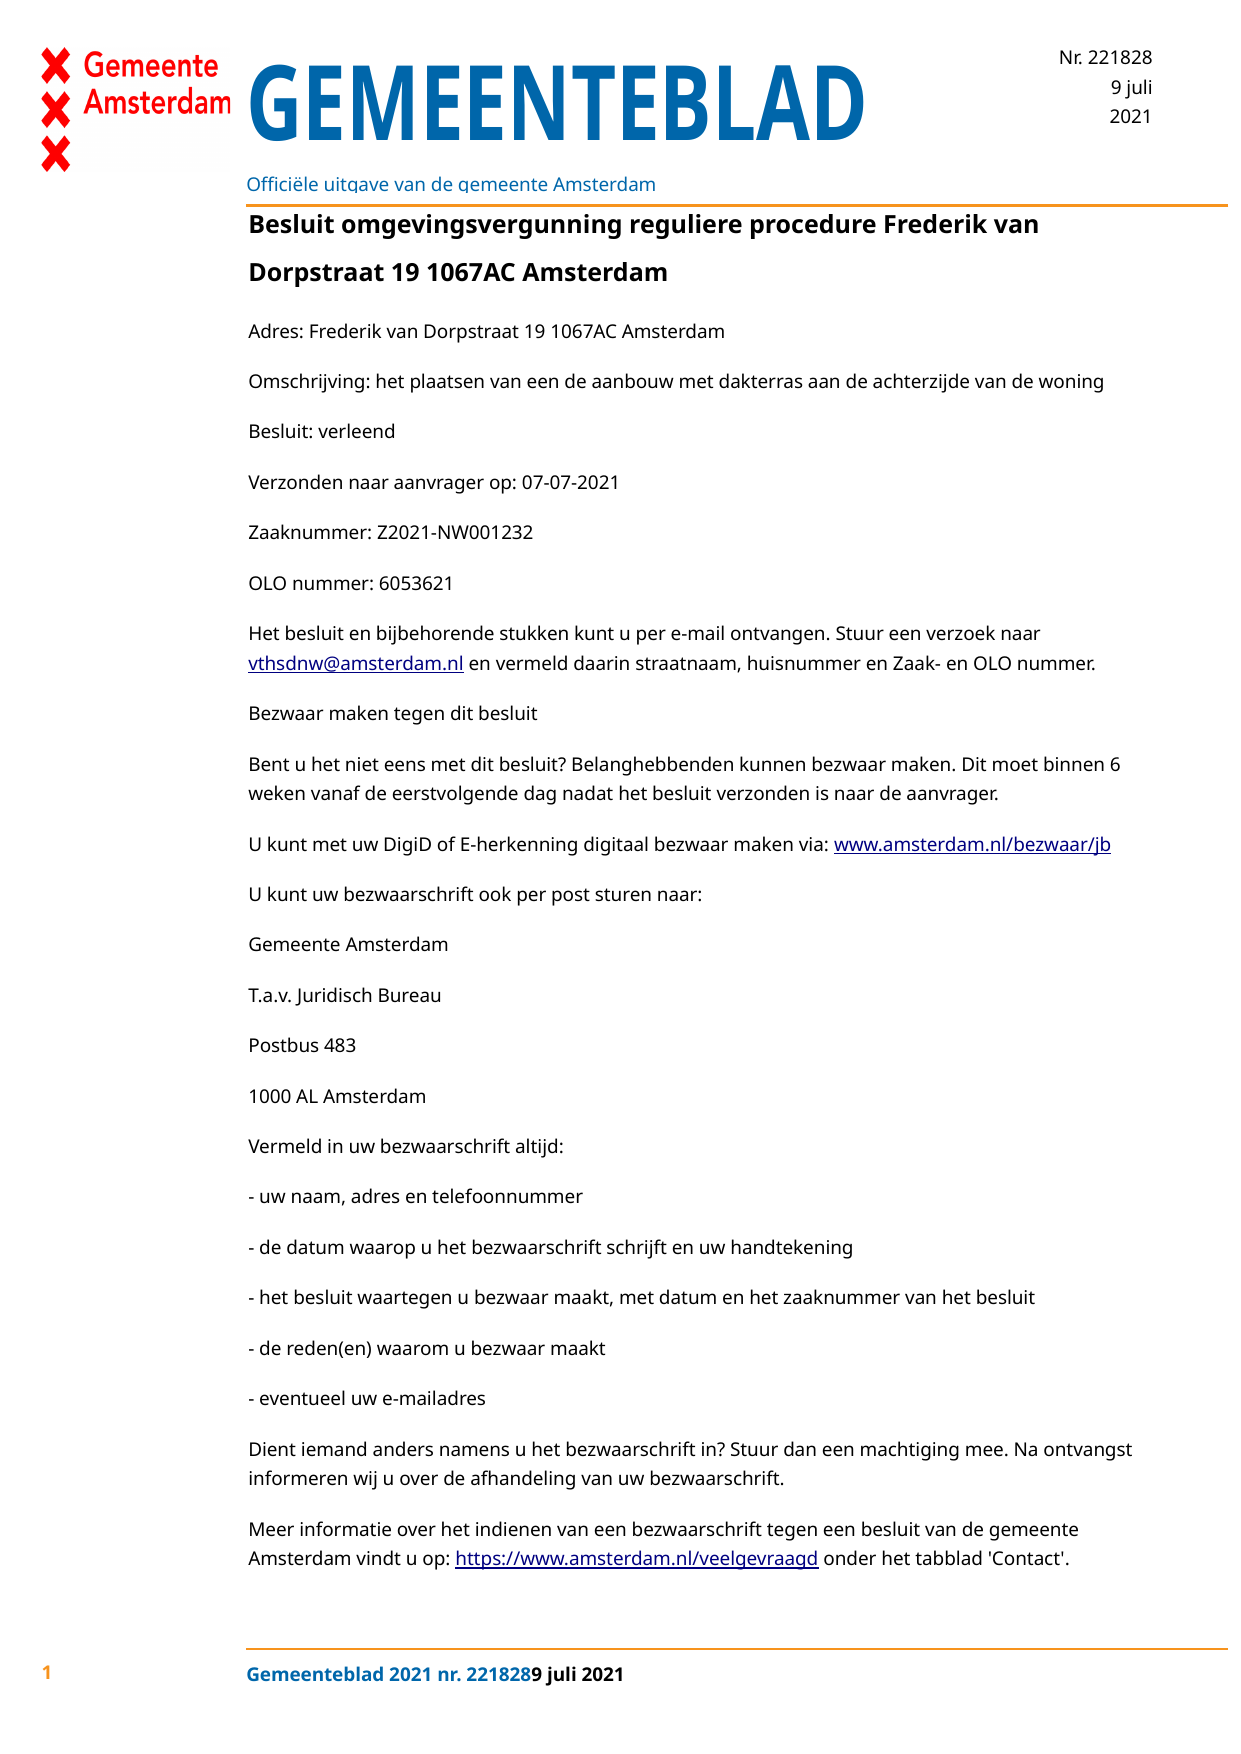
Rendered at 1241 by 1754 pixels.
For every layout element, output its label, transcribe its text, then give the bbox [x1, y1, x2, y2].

text U kunt met uw DigiD of E-herkenning digitaal bezwaar maken via: www.amsterdam.nl/bezwaar/jb [248, 831, 1152, 857]
text Postbus 483 [248, 1032, 1152, 1058]
text Besluit: verleend [248, 419, 1152, 444]
text Omschrijving: het plaatsen van een de aanbouw met dakterras aan de achterzijde van de woning [248, 368, 1152, 394]
text - eventueel uw e-mailadres [248, 1385, 1152, 1411]
text T.a.v. Juridisch Bureau [248, 982, 1152, 1008]
text U kunt uw bezwaarschrift ook per post sturen naar: [248, 881, 1152, 907]
text Meer informatie over het indienen van een bezwaarschrift tegen een besluit van de gemeente Amsterdam vindt u op: https://www.amsterdam.nl/veelgevraagd onder het tabblad 'Contact'. [248, 1516, 1152, 1571]
text 1000 AL Amsterdam [248, 1083, 1152, 1109]
text Zaaknummer: Z2021-NW001232 [248, 519, 1152, 545]
text - de reden(en) waarom u bezwaar maakt [248, 1335, 1152, 1361]
text Bent u het niet eens met dit besluit? Belanghebbenden kunnen bezwaar maken. Dit moet binnen 6 weken vanaf de eerstvolgende dag nadat het besluit verzonden is naar de aanvrager. [248, 751, 1152, 806]
text Gemeente Amsterdam [248, 932, 1152, 957]
text - de datum waarop u het bezwaarschrift schrijft en uw handtekening [248, 1234, 1152, 1260]
picture [41, 47, 231, 172]
text Verzonden naar aanvrager op: 07-07-2021 [248, 469, 1152, 495]
text Adres: Frederik van Dorpstraat 19 1067AC Amsterdam [248, 318, 1152, 344]
text - uw naam, adres en telefoonnummer [248, 1184, 1152, 1209]
text Bezwaar maken tegen dit besluit [248, 700, 1152, 726]
text OLO nummer: 6053621 [248, 570, 1152, 596]
text - het besluit waartegen u bezwaar maakt, met datum en het zaaknummer van het besluit [248, 1284, 1152, 1310]
text Het besluit en bijbehorende stukken kunt u per e-mail ontvangen. Stuur een verzoek naar vthsdnw@amsterdam.nl en vermeld daarin straatnaam, huisnummer en Zaak- en OLO nummer. [248, 620, 1152, 676]
text Dient iemand anders namens u het bezwaarschrift in? Stuur dan een machtiging mee. Na ontvangst informeren wij u over de afhandeling van uw bezwaarschrift. [248, 1436, 1152, 1491]
text Vermeld in uw bezwaarschrift altijd: [248, 1133, 1152, 1159]
text Besluit omgevingsvergunning reguliere procedure Frederik van Dorpstraat 19 1067AC Amsterdam [248, 207, 1152, 288]
